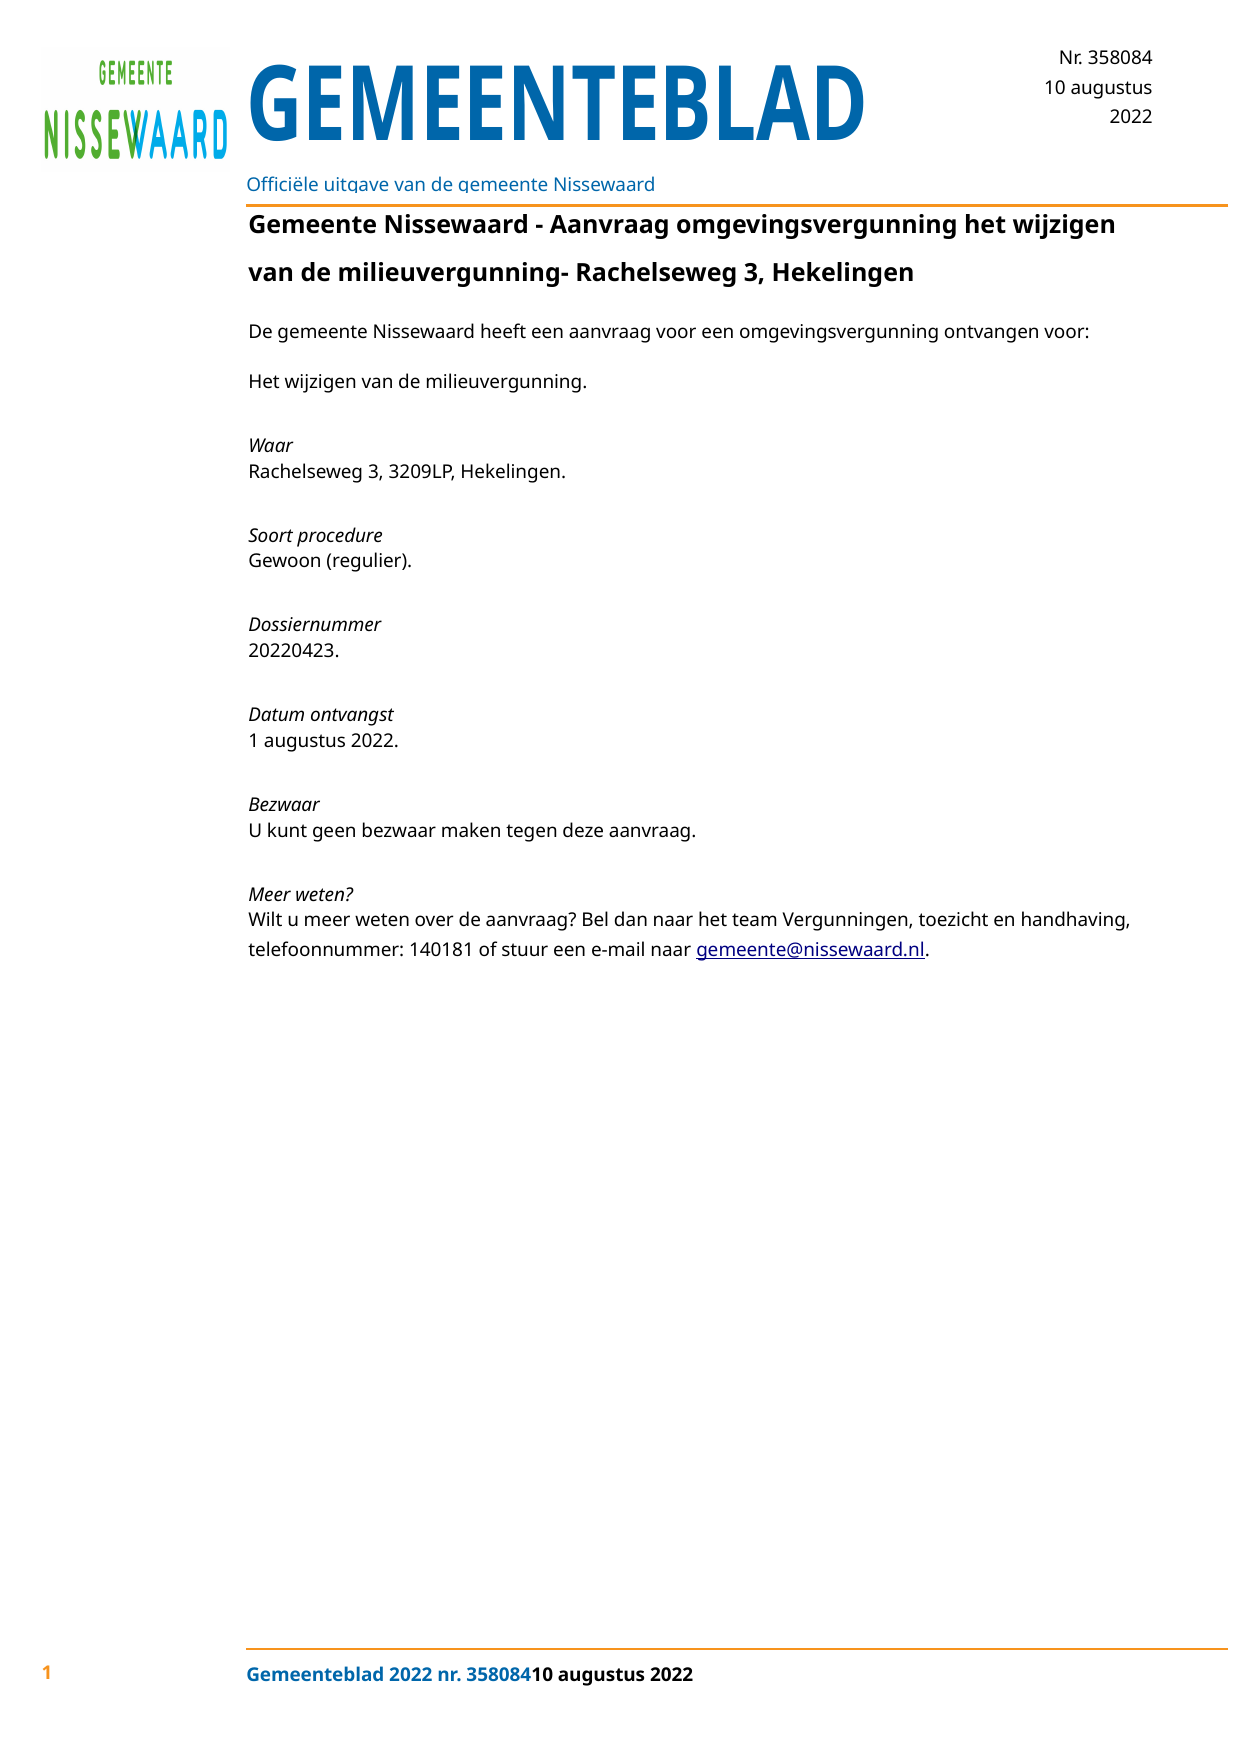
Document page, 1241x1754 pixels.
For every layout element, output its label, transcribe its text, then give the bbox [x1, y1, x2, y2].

text Waar [248, 432, 1152, 458]
text Gewoon (regulier). [248, 548, 1152, 573]
text Soort procedure [248, 522, 1152, 548]
text Gemeente Nissewaard - Aanvraag omgevingsvergunning het wijzigen van de milieuvergunning- Rachelseweg 3, Hekelingen [248, 207, 1152, 288]
text 1 augustus 2022. [248, 727, 1152, 753]
text Meer weten? [248, 881, 1152, 906]
text Wilt u meer weten over de aanvraag? Bel dan naar het team Vergunningen, toezicht en handhaving, telefoonnummer: 140181 of stuur een e-mail naar gemeente@nissewaard.nl. [248, 906, 1152, 962]
text Datum ontvangst [248, 701, 1152, 727]
text Dossiernummer [248, 612, 1152, 637]
text 20220423. [248, 637, 1152, 663]
text Bezwaar [248, 791, 1152, 817]
text Het wijzigen van de milieuvergunning. [248, 368, 1152, 394]
text Rachelseweg 3, 3209LP, Hekelingen. [248, 458, 1152, 484]
text De gemeente Nissewaard heeft een aanvraag voor een omgevingsvergunning ontvangen voor: [248, 318, 1152, 344]
picture [41, 47, 231, 172]
text U kunt geen bezwaar maken tegen deze aanvraag. [248, 817, 1152, 842]
